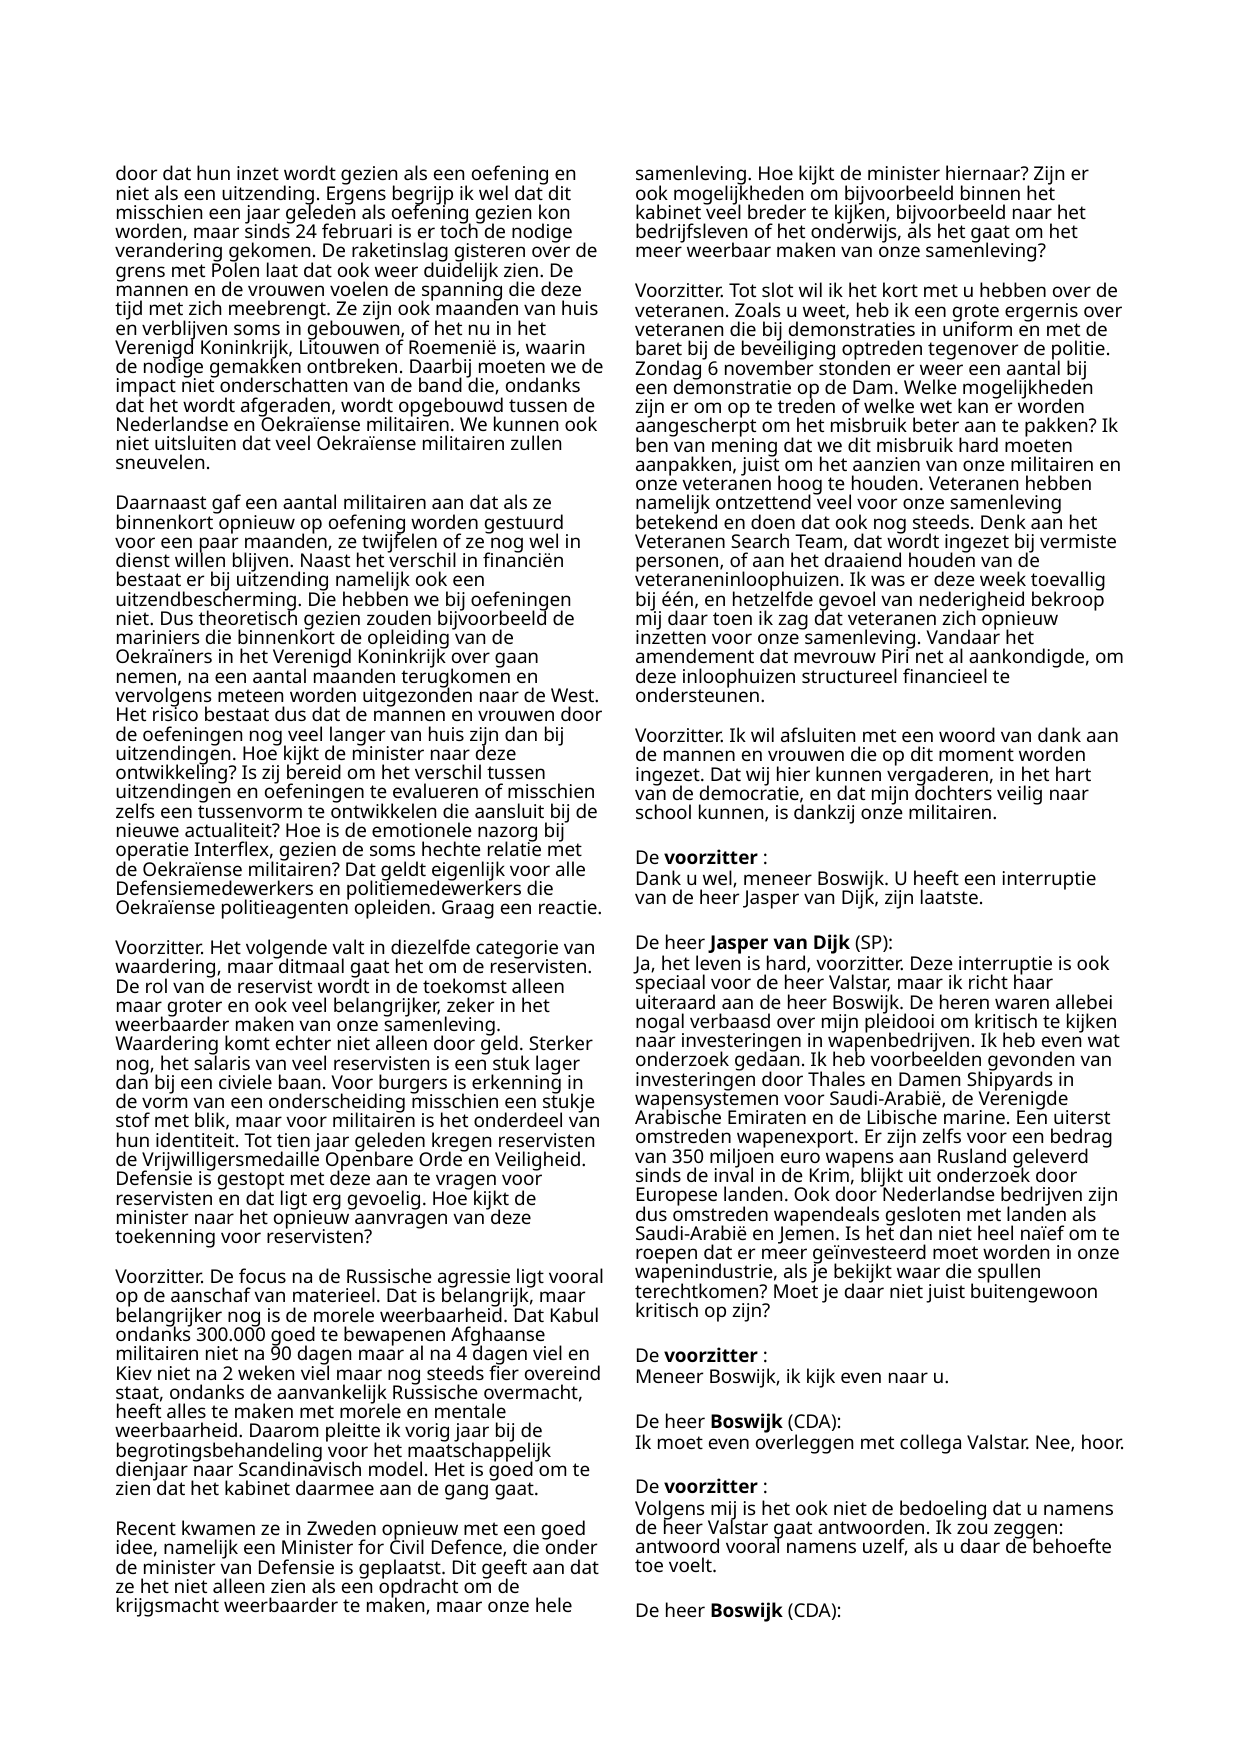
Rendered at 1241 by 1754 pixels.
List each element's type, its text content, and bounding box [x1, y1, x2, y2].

text Voorzitter. De focus na de Russische agressie ligt vooral op de aanschaf van materieel. Dat is belangrijk, maar belangrijker nog is de morele weerbaarheid. Dat Kabul ondanks 300.000 goed te bewapenen Afghaanse militairen niet na 90 dagen maar al na 4 dagen viel en Kiev niet na 2 weken viel maar nog steeds fier overeind staat, ondanks de aanvankelijk Russische overmacht, heeft alles te maken met morele en mentale weerbaarheid. Daarom pleitte ik vorig jaar bij de begrotingsbehandeling voor het maatschappelijk dienjaar naar Scandinavisch model. Het is goed om te zien dat het kabinet daarmee aan de gang gaat. [115, 1268, 605, 1499]
text De voorzitter : [635, 1474, 1125, 1499]
text Daarnaast gaf een aantal militairen aan dat als ze binnenkort opnieuw op oefening worden gestuurd voor een paar maanden, ze twijfelen of ze nog wel in dienst willen blijven. Naast het verschil in financiën bestaat er bij uitzending namelijk ook een uitzendbescherming. Die hebben we bij oefeningen niet. Dus theoretisch gezien zouden bijvoorbeeld de mariniers die binnenkort de opleiding van de Oekraïners in het Verenigd Koninkrijk over gaan nemen, na een aantal maanden terugkomen en vervolgens meteen worden uitgezonden naar de West. Het risico bestaat dus dat de mannen en vrouwen door de oefeningen nog veel langer van huis zijn dan bij uitzendingen. Hoe kijkt de minister naar deze ontwikkeling? Is zij bereid om het verschil tussen uitzendingen en oefeningen te evalueren of misschien zelfs een tussenvorm te ontwikkelen die aansluit bij de nieuwe actualiteit? Hoe is de emotionele nazorg bij operatie Interflex, gezien de soms hechte relatie met de Oekraïense militairen? Dat geldt eigenlijk voor alle Defensiemedewerkers en politiemedewerkers die Oekraïense politieagenten opleiden. Graag een reactie. [115, 494, 605, 918]
text Ja, het leven is hard, voorzitter. Deze interruptie is ook speciaal voor de heer Valstar, maar ik richt haar uiteraard aan de heer Boswijk. De heren waren allebei nogal verbaasd over mijn pleidooi om kritisch te kijken naar investeringen in wapenbedrijven. Ik heb even wat onderzoek gedaan. Ik heb voorbeelden gevonden van investeringen door Thales en Damen Shipyards in wapensystemen voor Saudi-Arabië, de Verenigde Arabische Emiraten en de Libische marine. Een uiterst omstreden wapenexport. Er zijn zelfs voor een bedrag van 350 miljoen euro wapens aan Rusland geleverd sinds de inval in de Krim, blijkt uit onderzoek door Europese landen. Ook door Nederlandse bedrijven zijn dus omstreden wapendeals gesloten met landen als Saudi-Arabië en Jemen. Is het dan niet heel naïef om te roepen dat er meer geïnvesteerd moet worden in onze wapenindustrie, als je bekijkt waar die spullen terechtkomen? Moet je daar niet juist buitengewoon kritisch op zijn? [635, 955, 1125, 1321]
text Voorzitter. Ik wil afsluiten met een woord van dank aan de mannen en vrouwen die op dit moment worden ingezet. Dat wij hier kunnen vergaderen, in het hart van de democratie, en dat mijn dochters veilig naar school kunnen, is dankzij onze militairen. [635, 727, 1125, 823]
text Meneer Boswijk, ik kijk even naar u. [635, 1368, 1125, 1387]
text Voorzitter. Het volgende valt in diezelfde categorie van waardering, maar ditmaal gaat het om de reservisten. De rol van de reservist wordt in de toekomst alleen maar groter en ook veel belangrijker, zeker in het weerbaarder maken van onze samenleving. Waardering komt echter niet alleen door geld. Sterker nog, het salaris van veel reservisten is een stuk lager dan bij een civiele baan. Voor burgers is erkenning in de vorm van een onderscheiding misschien een stukje stof met blik, maar voor militairen is het onderdeel van hun identiteit. Tot tien jaar geleden kregen reservisten de Vrijwilligersmedaille Openbare Orde en Veiligheid. Defensie is gestopt met deze aan te vragen voor reservisten en dat ligt erg gevoelig. Hoe kijkt de minister naar het opnieuw aanvragen van deze toekenning voor reservisten? [115, 939, 605, 1247]
text door dat hun inzet wordt gezien als een oefening en niet als een uitzending. Ergens begrijp ik wel dat dit misschien een jaar geleden als oefening gezien kon worden, maar sinds 24 februari is er toch de nodige verandering gekomen. De raketinslag gisteren over de grens met Polen laat dat ook weer duidelijk zien. De mannen en de vrouwen voelen de spanning die deze tijd met zich meebrengt. Ze zijn ook maanden van huis en verblijven soms in gebouwen, of het nu in het Verenigd Koninkrijk, Litouwen of Roemenië is, waarin de nodige gemakken ontbreken. Daarbij moeten we de impact niet onderschatten van de band die, ondanks dat het wordt afgeraden, wordt opgebouwd tussen de Nederlandse en Oekraïense militairen. We kunnen ook niet uitsluiten dat veel Oekraïense militairen zullen sneuvelen. [115, 165, 605, 474]
text Dank u wel, meneer Boswijk. U heeft een interruptie van de heer Jasper van Dijk, zijn laatste. [635, 870, 1125, 908]
text Recent kwamen ze in Zweden opnieuw met een goed idee, namelijk een Minister for Civil Defence, die onder de minister van Defensie is geplaatst. Dit geeft aan dat ze het niet alleen zien als een opdracht om de krijgsmacht weerbaarder te maken, maar onze hele [115, 1520, 605, 1616]
text De heer Jasper van Dijk (SP): [635, 929, 1125, 955]
text Voorzitter. Tot slot wil ik het kort met u hebben over de veteranen. Zoals u weet, heb ik een grote ergernis over veteranen die bij demonstraties in uniform en met de baret bij de beveiliging optreden tegenover de politie. Zondag 6 november stonden er weer een aantal bij een demonstratie op de Dam. Welke mogelijkheden zijn er om op te treden of welke wet kan er worden aangescherpt om het misbruik beter aan te pakken? Ik ben van mening dat we dit misbruik hard moeten aanpakken, juist om het aanzien van onze militairen en onze veteranen hoog te houden. Veteranen hebben namelijk ontzettend veel voor onze samenleving betekend en doen dat ook nog steeds. Denk aan het Veteranen Search Team, dat wordt ingezet bij vermiste personen, of aan het draaiend houden van de veteraneninloophuizen. Ik was er deze week toevallig bij één, en hetzelfde gevoel van nederigheid bekroop mij daar toen ik zag dat veteranen zich opnieuw inzetten voor onze samenleving. Vandaar het amendement dat mevrouw Piri net al aankondigde, om deze inloophuizen structureel financieel te ondersteunen. [635, 282, 1125, 706]
text samenleving. Hoe kijkt de minister hiernaar? Zijn er ook mogelijkheden om bijvoorbeeld binnen het kabinet veel breder te kijken, bijvoorbeeld naar het bedrijfsleven of het onderwijs, als het gaat om het meer weerbaar maken van onze samenleving? [635, 165, 1125, 262]
text Volgens mij is het ook niet de bedoeling dat u namens de heer Valstar gaat antwoorden. Ik zou zeggen: antwoord vooral namens uzelf, als u daar de behoefte toe voelt. [635, 1499, 1125, 1577]
text De heer Boswijk (CDA): [635, 1408, 1125, 1434]
text De voorzitter : [635, 1342, 1125, 1368]
text Ik moet even overleggen met collega Valstar. Nee, hoor. [635, 1434, 1125, 1453]
text De voorzitter : [635, 844, 1125, 870]
text De heer Boswijk (CDA): [635, 1597, 1125, 1623]
